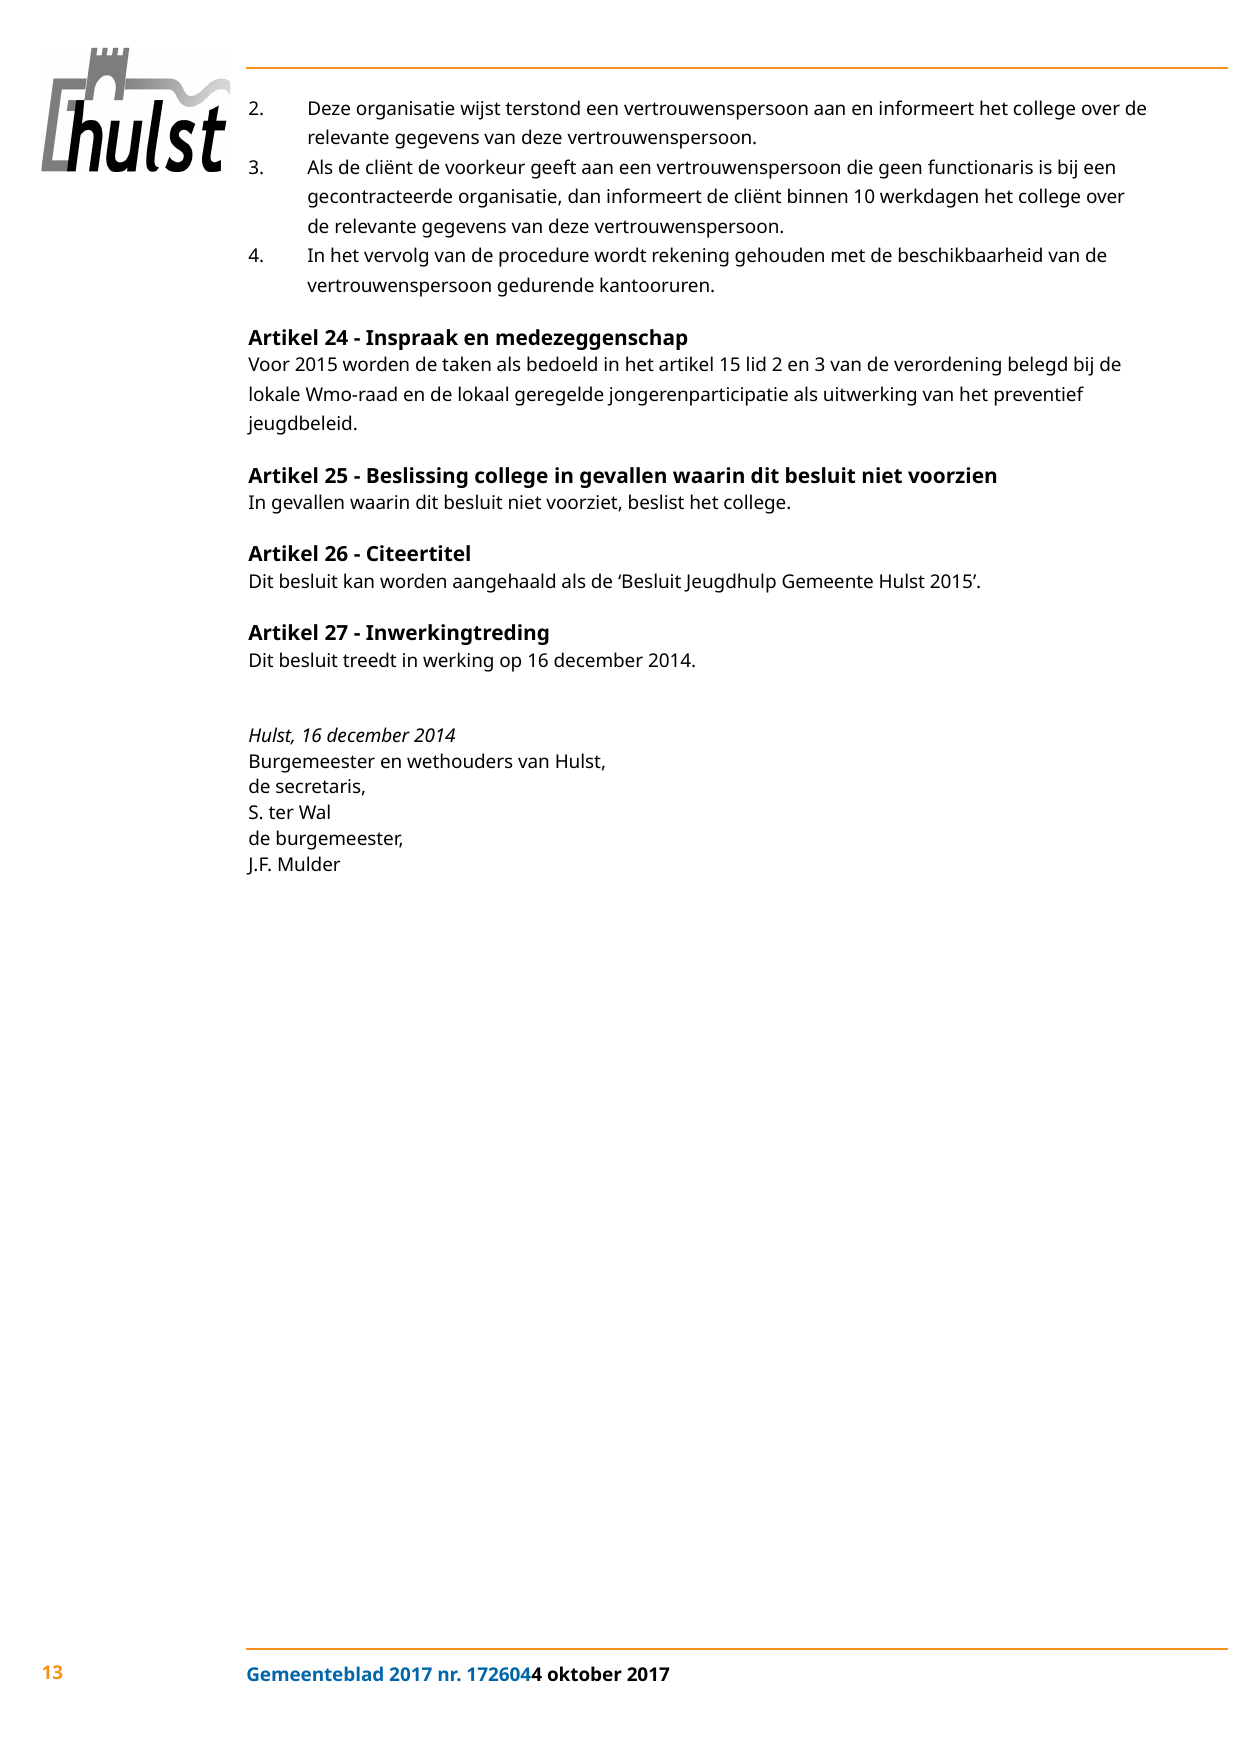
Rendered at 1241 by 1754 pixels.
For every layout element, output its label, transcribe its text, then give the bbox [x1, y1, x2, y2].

text Artikel 27 - Inwerkingtreding [248, 618, 1152, 647]
text Artikel 24 - Inspraak en medezeggenschap [248, 323, 1152, 351]
list Als de cliënt de voorkeur geeft aan een vertrouwenspersoon die geen functionaris is bij een gecontracteerde organisatie, dan informeert de cliënt binnen 10 werkdagen het college over de relevante gegevens van deze vertrouwenspersoon. [248, 154, 1152, 239]
text J.F. Mulder [248, 851, 1152, 876]
text Dit besluit treedt in werking op 16 december 2014. [248, 647, 1152, 673]
text In gevallen waarin dit besluit niet voorziet, beslist het college. [248, 489, 1152, 515]
list Deze organisatie wijst terstond een vertrouwenspersoon aan en informeert het college over de relevante gegevens van deze vertrouwenspersoon. [248, 95, 1152, 150]
list In het vervolg van de procedure wordt rekening gehouden met de beschikbaarheid van de vertrouwenspersoon gedurende kantooruren. [248, 243, 1152, 298]
text Voor 2015 worden de taken als bedoeld in het artikel 15 lid 2 en 3 van de verordening belegd bij de lokale Wmo-raad en de lokaal geregelde jongerenparticipatie als uitwerking van het preventief jeugdbeleid. [248, 351, 1152, 436]
text Artikel 26 - Citeertitel [248, 539, 1152, 568]
picture [41, 47, 231, 172]
text Artikel 25 - Beslissing college in gevallen waarin dit besluit niet voorzien [248, 461, 1152, 489]
text Burgemeester en wethouders van Hulst, [248, 748, 1152, 773]
text de burgemeester, [248, 825, 1152, 851]
text de secretaris, [248, 773, 1152, 799]
text Dit besluit kan worden aangehaald als de ‘Besluit Jeugdhulp Gemeente Hulst 2015’. [248, 568, 1152, 594]
text Hulst, 16 december 2014 [248, 722, 1152, 748]
text S. ter Wal [248, 799, 1152, 825]
